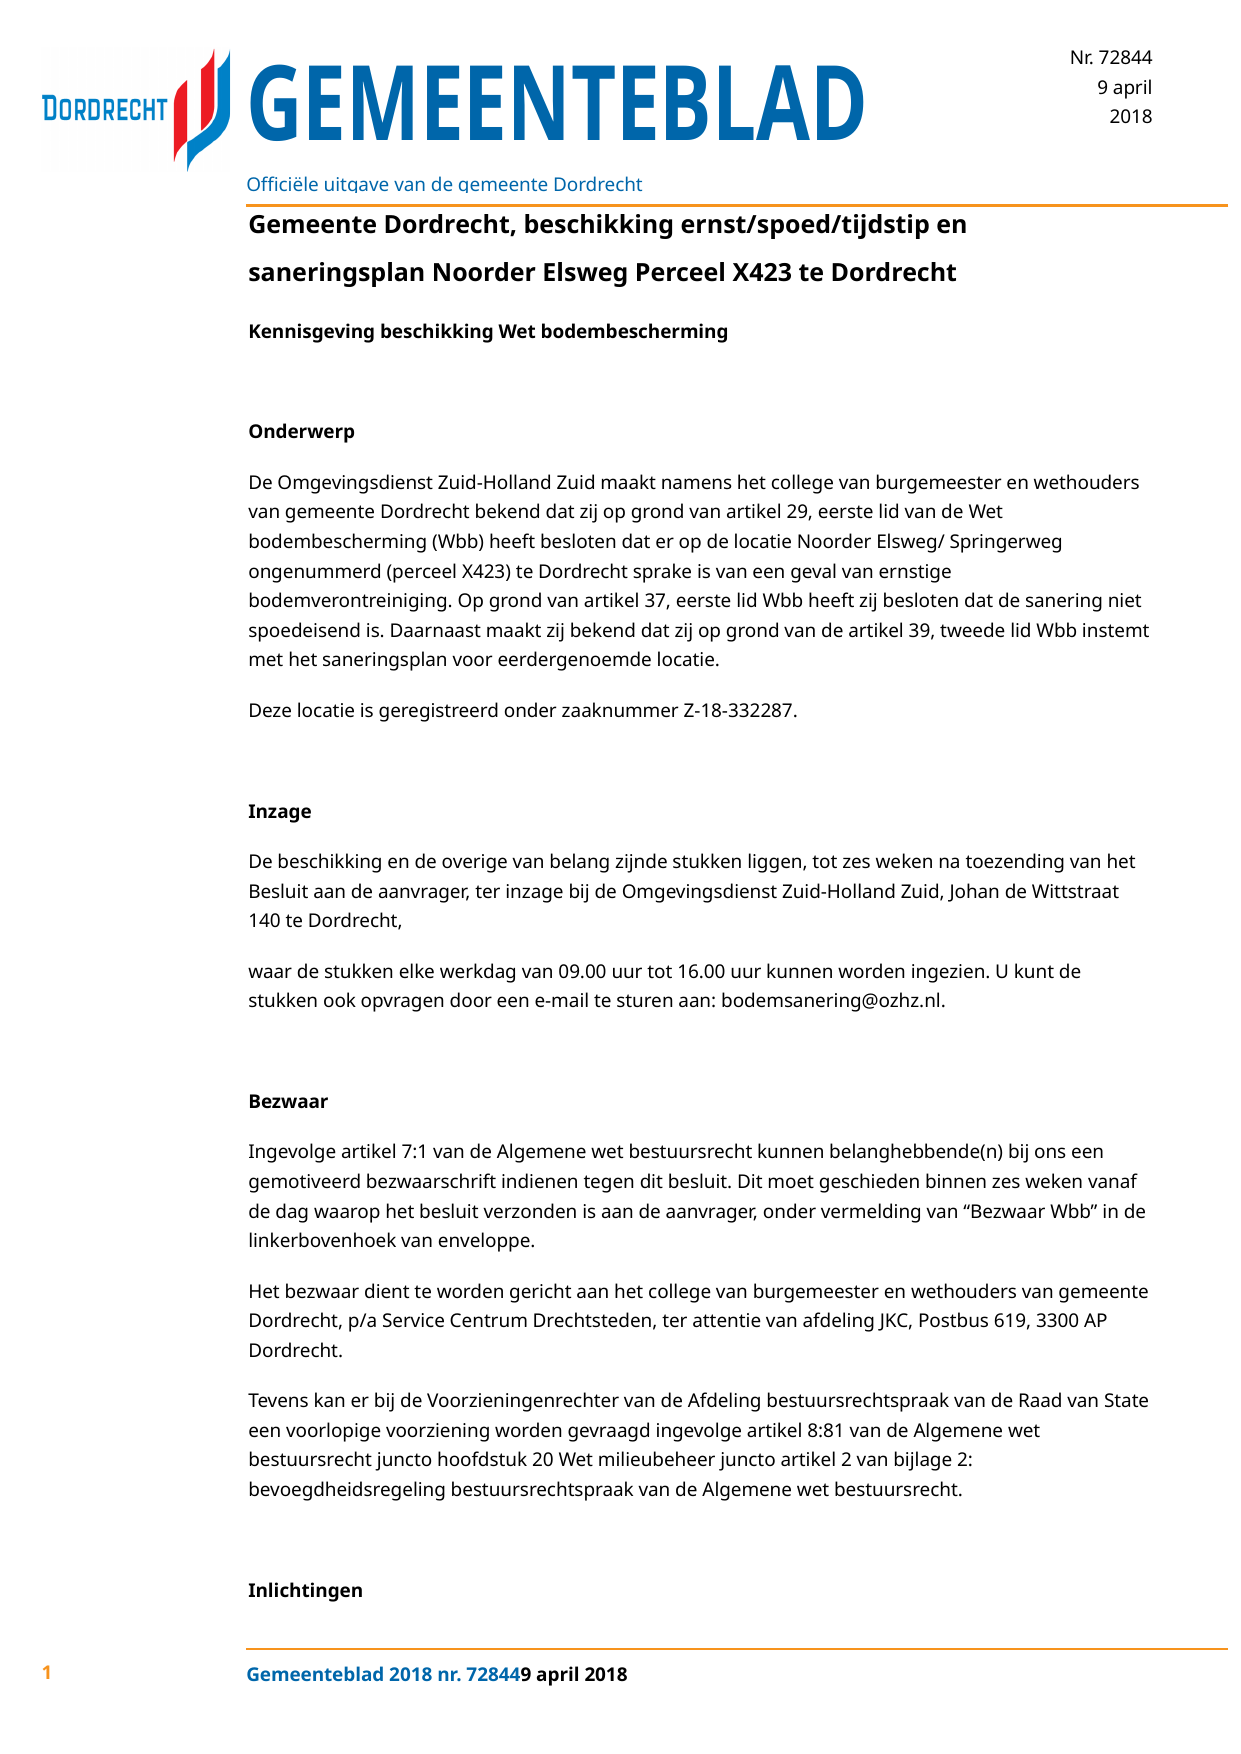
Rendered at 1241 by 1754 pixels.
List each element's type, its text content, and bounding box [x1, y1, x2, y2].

text waar de stukken elke werkdag van 09.00 uur tot 16.00 uur kunnen worden ingezien. U kunt de stukken ook opvragen door een e-mail te sturen aan: bodemsanering@ozhz.nl. [248, 958, 1152, 1013]
text Deze locatie is geregistreerd onder zaaknummer Z-18-332287. [248, 697, 1152, 723]
text Tevens kan er bij de Voorzieningenrechter van de Afdeling bestuursrechtspraak van de Raad van State een voorlopige voorziening worden gevraagd ingevolge artikel 8:81 van de Algemene wet bestuursrecht juncto hoofdstuk 20 Wet milieubeheer juncto artikel 2 van bijlage 2: bevoegdheidsregeling bestuursrechtspraak van de Algemene wet bestuursrecht. [248, 1387, 1152, 1502]
text Bezwaar [248, 1088, 1152, 1114]
text Inlichtingen [248, 1577, 1152, 1603]
text Gemeente Dordrecht, beschikking ernst/spoed/tijdstip en saneringsplan Noorder Elsweg Perceel X423 te Dordrecht [248, 207, 1152, 288]
text Onderwerp [248, 419, 1152, 444]
text Inzage [248, 798, 1152, 824]
text De Omgevingsdienst Zuid-Holland Zuid maakt namens het college van burgemeester en wethouders van gemeente Dordrecht bekend dat zij op grond van artikel 29, eerste lid van de Wet bodembescherming (Wbb) heeft besloten dat er op de locatie Noorder Elsweg/ Springerweg ongenummerd (perceel X423) te Dordrecht sprake is van een geval van ernstige bodemverontreiniging. Op grond van artikel 37, eerste lid Wbb heeft zij besloten dat de sanering niet spoedeisend is. Daarnaast maakt zij bekend dat zij op grond van de artikel 39, tweede lid Wbb instemt met het saneringsplan voor eerdergenoemde locatie. [248, 469, 1152, 672]
picture [41, 47, 231, 172]
text Ingevolge artikel 7:1 van de Algemene wet bestuursrecht kunnen belanghebbende(n) bij ons een gemotiveerd bezwaarschrift indienen tegen dit besluit. Dit moet geschieden binnen zes weken vanaf de dag waarop het besluit verzonden is aan de aanvrager, onder vermelding van “Bezwaar Wbb” in de linkerbovenhoek van enveloppe. [248, 1139, 1152, 1253]
text Het bezwaar dient te worden gericht aan het college van burgemeester en wethouders van gemeente Dordrecht, p/a Service Centrum Drechtsteden, ter attentie van afdeling JKC, Postbus 619, 3300 AP Dordrecht. [248, 1278, 1152, 1363]
text De beschikking en de overige van belang zijnde stukken liggen, tot zes weken na toezending van het Besluit aan de aanvrager, ter inzage bij de Omgevingsdienst Zuid-Holland Zuid, Johan de Wittstraat 140 te Dordrecht, [248, 848, 1152, 933]
text Kennisgeving beschikking Wet bodembescherming [248, 318, 1152, 344]
